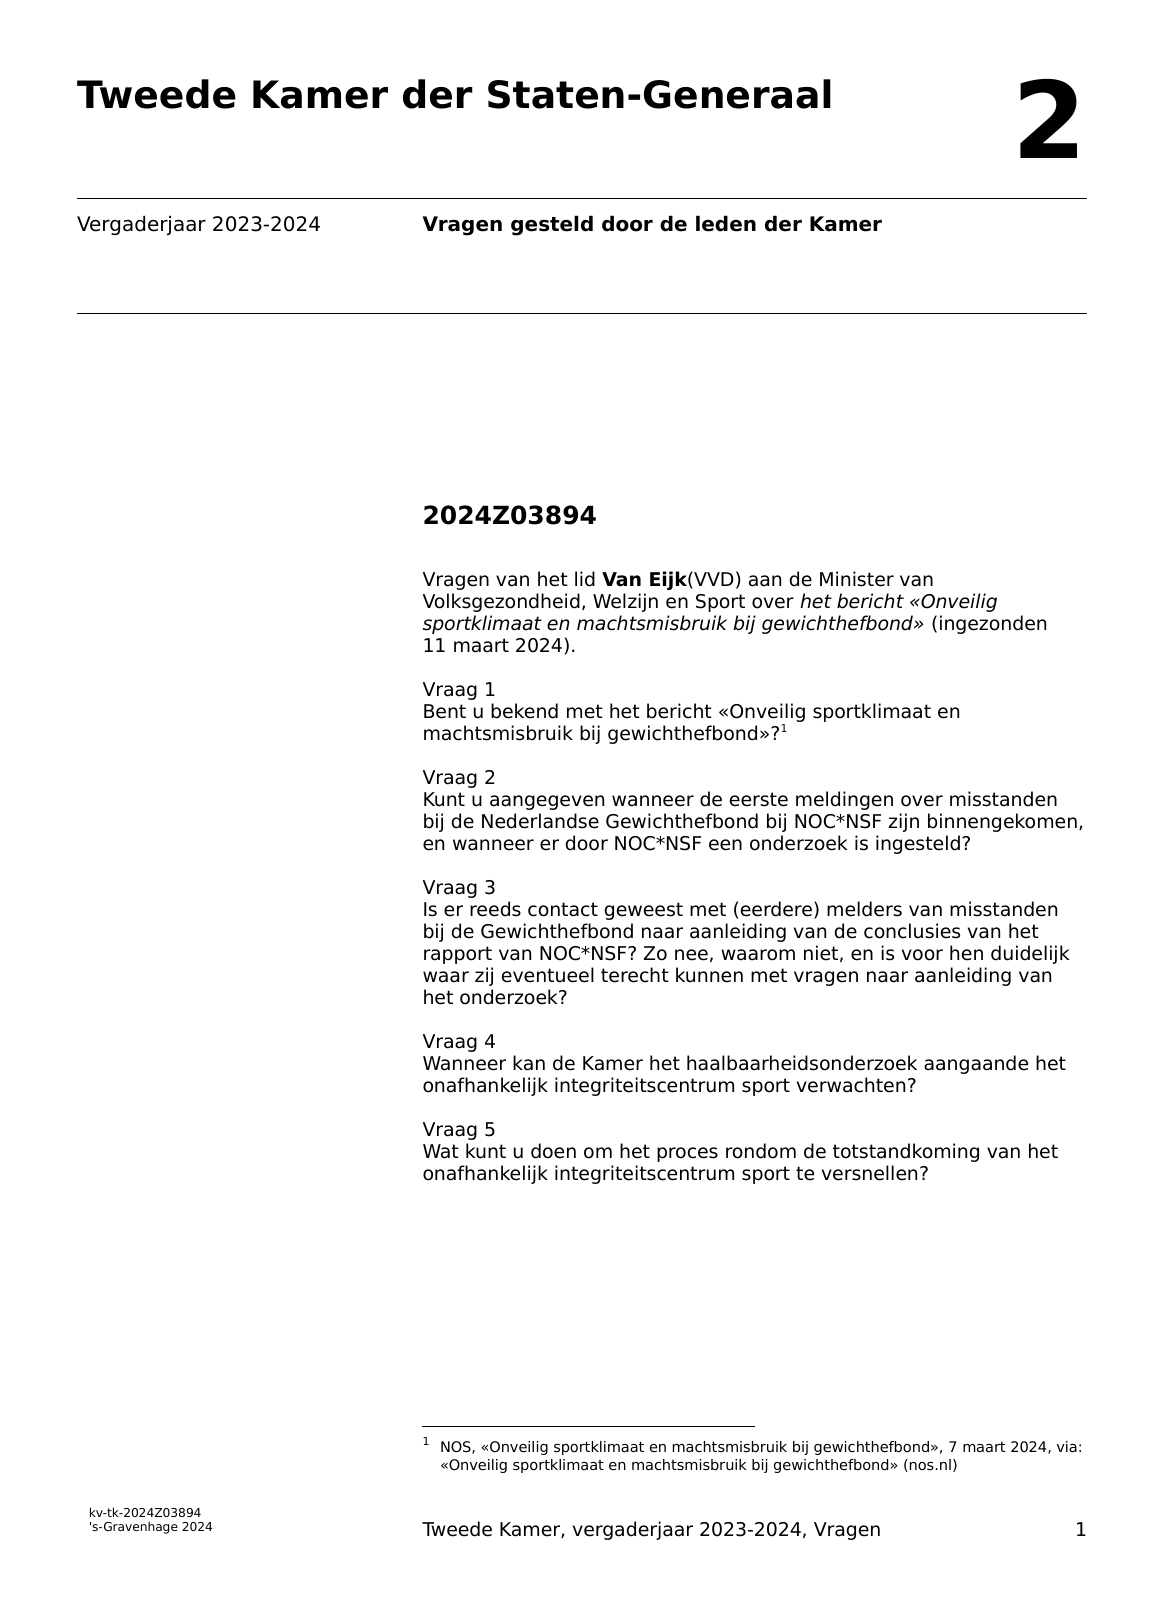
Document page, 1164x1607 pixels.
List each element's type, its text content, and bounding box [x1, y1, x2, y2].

text Vraag 4 [422, 1031, 1087, 1053]
text Bent u bekend met het bericht «Onveilig sportklimaat en machtsmisbruik bij gewichthefbond»? [422, 701, 1087, 745]
text Kunt u aangegeven wanneer de eerste meldingen over misstanden bij de Nederlandse Gewichthefbond bij NOC*NSF zijn binnengekomen, en wanneer er door NOC*NSF een onderzoek is ingesteld? [422, 789, 1087, 855]
table_header Tweede Kamer der Staten-Generaal [77, 59, 886, 198]
text 2024Z03894 [422, 501, 1087, 531]
text Vragen van het lid Van Eijk(VVD) aan de Minister van Volksgezondheid, Welzijn en Sport over het bericht «Onveilig sportklimaat en machtsmisbruik bij gewichthefbond» (ingezonden 11 maart 2024). [422, 569, 1087, 657]
text Vraag 5 [422, 1119, 1087, 1141]
text Is er reeds contact geweest met (eerdere) melders van misstanden bij de Gewichthefbond naar aanleiding van de conclusies van het rapport van NOC*NSF? Zo nee, waarom niet, en is voor hen duidelijk waar zij eventueel terecht kunnen met vragen naar aanleiding van het onderzoek? [422, 899, 1087, 1009]
text Wanneer kan de Kamer het haalbaarheidsonderzoek aangaande het onafhankelijk integriteitscentrum sport verwachten? [422, 1053, 1087, 1097]
text Vraag 1 [422, 679, 1087, 701]
text NOS, «Onveilig sportklimaat en machtsmisbruik bij gewichthefbond», 7 maart 2024, via: «Onveilig sportklimaat en machtsmisbruik bij gewichthefbond» (nos.nl) [422, 1435, 1087, 1474]
text Wat kunt u doen om het proces rondom de totstandkoming van het onafhankelijk integriteitscentrum sport te versnellen? [422, 1141, 1087, 1185]
text Vraag 3 [422, 877, 1087, 899]
table_header 2 [886, 59, 1087, 198]
text Vraag 2 [422, 767, 1087, 789]
table_cell Vragen gesteld door de leden der Kamer [422, 199, 1087, 313]
text kv-tk-2024Z03894 [88, 1506, 323, 1520]
table_cell Vergaderjaar 2023-2024 [77, 199, 422, 313]
text 's-Gravenhage 2024 [88, 1520, 323, 1534]
